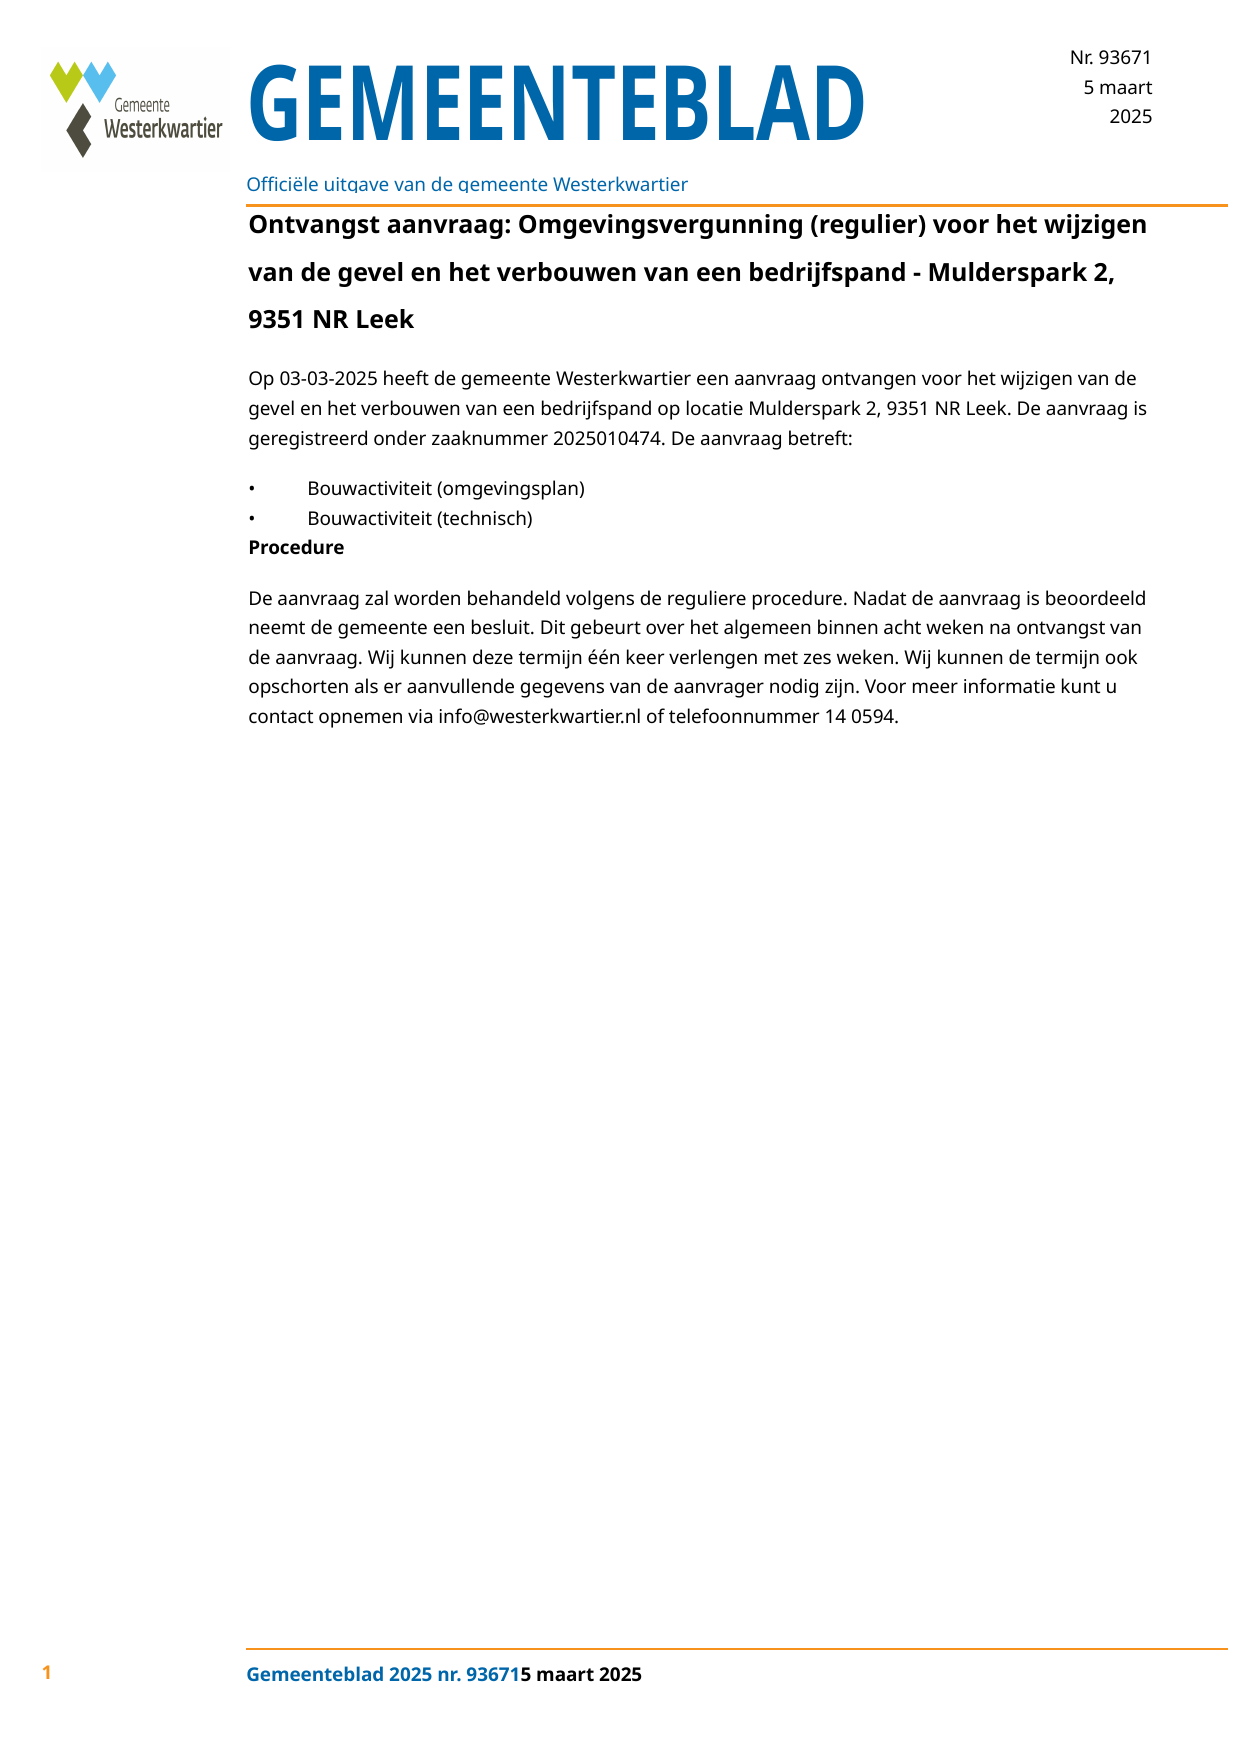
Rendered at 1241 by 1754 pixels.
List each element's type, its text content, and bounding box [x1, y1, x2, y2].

picture [41, 47, 231, 172]
text Ontvangst aanvraag: Omgevingsvergunning (regulier) voor het wijzigen van de gevel en het verbouwen van een bedrijfspand - Mulderspark 2, 9351 NR Leek [248, 207, 1152, 336]
text Op 03-03-2025 heeft de gemeente Westerkwartier een aanvraag ontvangen voor het wijzigen van de gevel en het verbouwen van een bedrijfspand op locatie Mulderspark 2, 9351 NR Leek. De aanvraag is geregistreerd onder zaaknummer 2025010474. De aanvraag betreft: [248, 366, 1152, 450]
text De aanvraag zal worden behandeld volgens de reguliere procedure. Nadat de aanvraag is beoordeeld neemt de gemeente een besluit. Dit gebeurt over het algemeen binnen acht weken na ontvangst van de aanvraag. Wij kunnen deze termijn één keer verlengen met zes weken. Wij kunnen de termijn ook opschorten als er aanvullende gegevens van de aanvrager nodig zijn. Voor meer informatie kunt u contact opnemen via info@westerkwartier.nl of telefoonnummer 14 0594. [248, 585, 1152, 729]
text Procedure [248, 534, 1152, 560]
list Bouwactiviteit (omgevingsplan) [248, 475, 1152, 501]
list Bouwactiviteit (technisch) [248, 505, 1152, 530]
